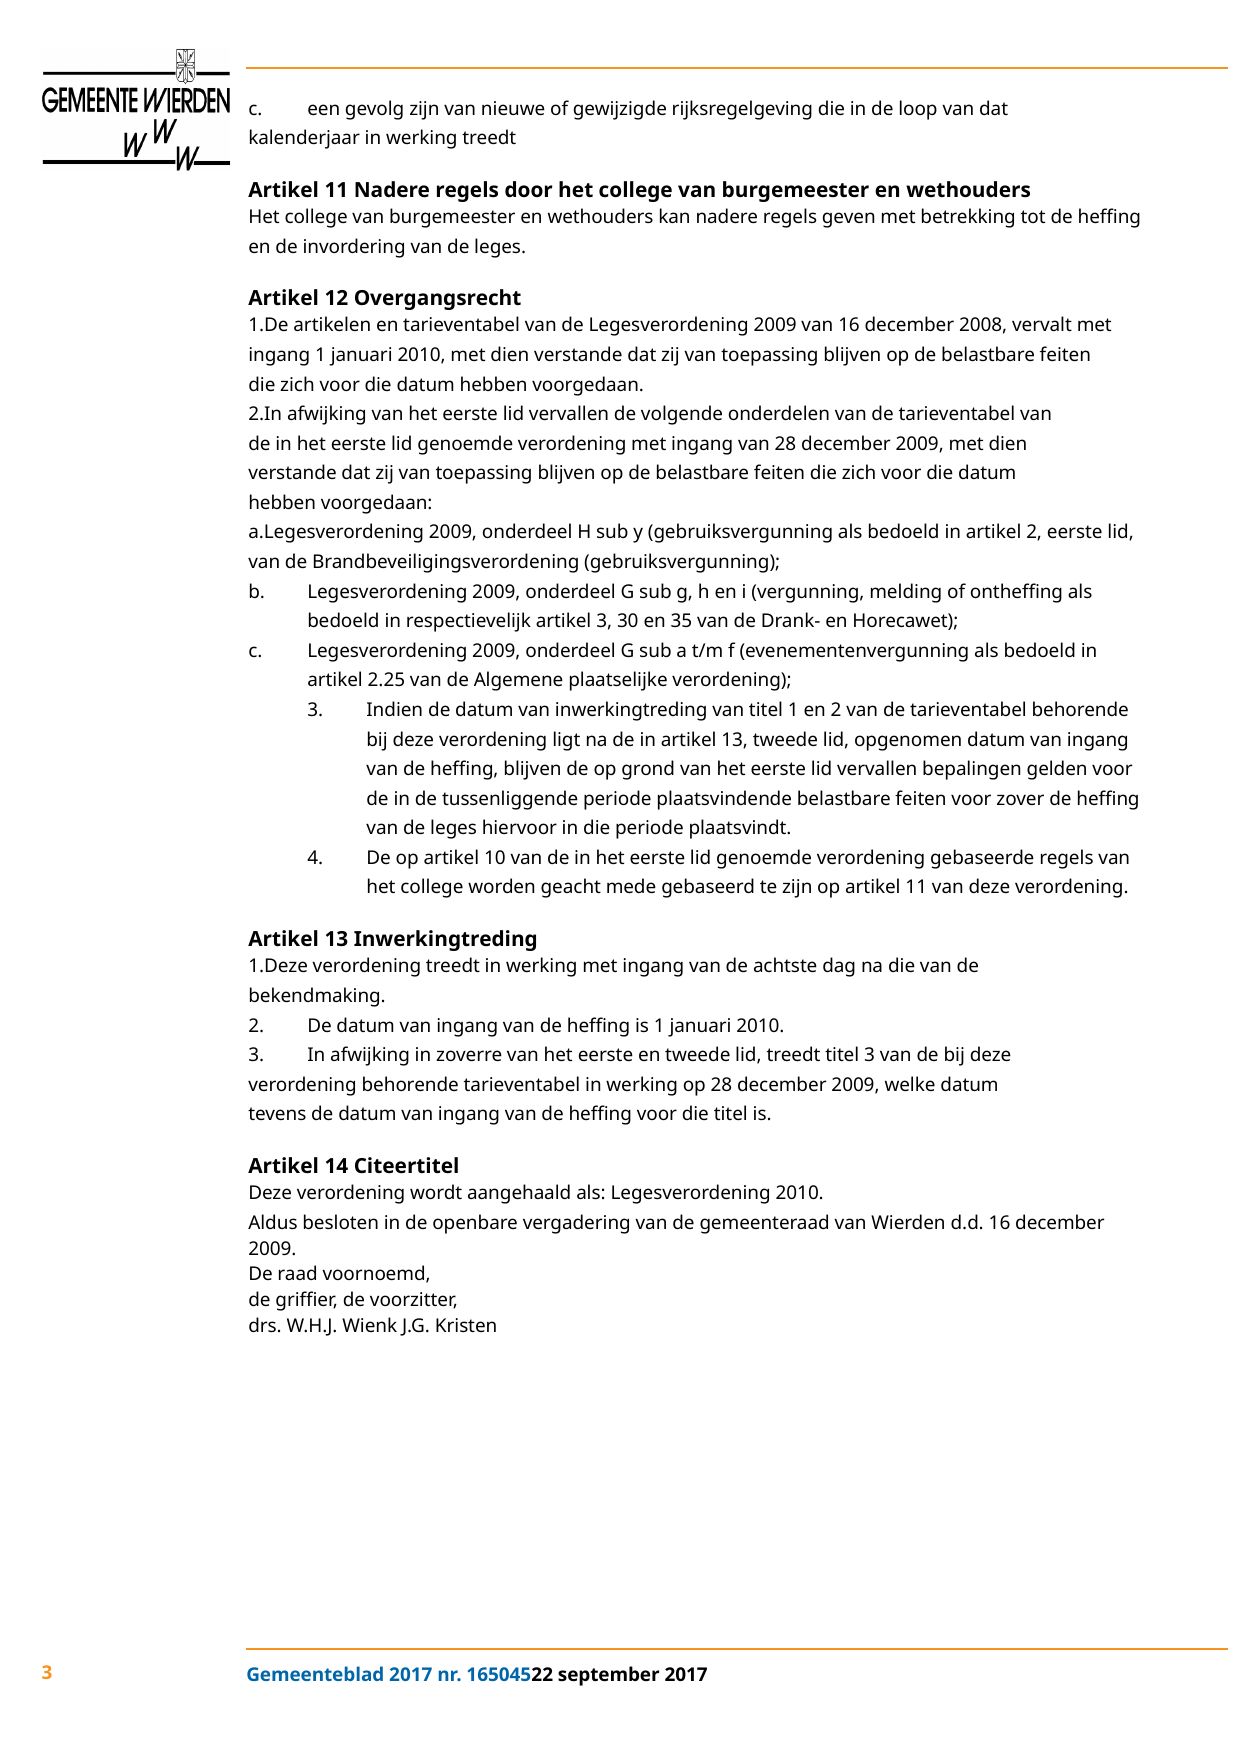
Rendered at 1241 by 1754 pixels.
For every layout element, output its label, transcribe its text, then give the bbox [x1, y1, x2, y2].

text ingang 1 januari 2010, met dien verstande dat zij van toepassing blijven op de belastbare feiten [248, 341, 1152, 367]
text die zich voor die datum hebben voorgedaan. [248, 371, 1152, 397]
text de in het eerste lid genoemde verordening met ingang van 28 december 2009, met dien [248, 430, 1152, 456]
text verstande dat zij van toepassing blijven op de belastbare feiten die zich voor die datum [248, 459, 1152, 485]
list Legesverordening 2009, onderdeel G sub a t/m f (evenementenvergunning als bedoeld in artikel 2.25 van de Algemene plaatselijke verordening); [248, 637, 1152, 692]
text Artikel 12 Overgangsrecht [248, 283, 1152, 312]
text drs. W.H.J. Wienk J.G. Kristen [248, 1312, 1152, 1338]
text hebben voorgedaan: [248, 489, 1152, 515]
picture [41, 47, 231, 172]
text van de Brandbeveiligingsverordening (gebruiksvergunning); [248, 548, 1152, 574]
text bekendmaking. [248, 982, 1152, 1008]
text a.Legesverordening 2009, onderdeel H sub y (gebruiksvergunning als bedoeld in artikel 2, eerste lid, [248, 519, 1152, 544]
text kalenderjaar in werking treedt [248, 124, 1152, 150]
list In afwijking in zoverre van het eerste en tweede lid, treedt titel 3 van de bij deze [248, 1041, 1152, 1067]
text De raad voornoemd, [248, 1260, 1152, 1286]
text Artikel 11 Nadere regels door het college van burgemeester en wethouders [248, 175, 1152, 203]
text Aldus besloten in de openbare vergadering van de gemeenteraad van Wierden d.d. 16 december 2009. [248, 1209, 1152, 1260]
text 2.In afwijking van het eerste lid vervallen de volgende onderdelen van de tarieventabel van [248, 400, 1152, 426]
list De op artikel 10 van de in het eerste lid genoemde verordening gebaseerde regels van het college worden geacht mede gebaseerd te zijn op artikel 11 van deze verordening. [307, 844, 1152, 899]
list Legesverordening 2009, onderdeel G sub g, h en i (vergunning, melding of ontheffing als bedoeld in respectievelijk artikel 3, 30 en 35 van de Drank- en Horecawet); [248, 578, 1152, 633]
list een gevolg zijn van nieuwe of gewijzigde rijksregelgeving die in de loop van dat [248, 95, 1152, 121]
text verordening behorende tarieventabel in werking op 28 december 2009, welke datum [248, 1071, 1152, 1097]
text Deze verordening wordt aangehaald als: Legesverordening 2010. [248, 1179, 1152, 1205]
text 1.Deze verordening treedt in werking met ingang van de achtste dag na die van de [248, 953, 1152, 978]
list De datum van ingang van de heffing is 1 januari 2010. [248, 1012, 1152, 1037]
text Het college van burgemeester en wethouders kan nadere regels geven met betrekking tot de heffing en de invordering van de leges. [248, 203, 1152, 258]
text 1.De artikelen en tarieventabel van de Legesverordening 2009 van 16 december 2008, vervalt met [248, 312, 1152, 337]
text Artikel 14 Citeertitel [248, 1151, 1152, 1179]
text tevens de datum van ingang van de heffing voor die titel is. [248, 1101, 1152, 1126]
text Artikel 13 Inwerkingtreding [248, 924, 1152, 953]
list Indien de datum van inwerkingtreding van titel 1 en 2 van de tarieventabel behorende bij deze verordening ligt na de in artikel 13, tweede lid, opgenomen datum van ingang van de heffing, blijven de op grond van het eerste lid vervallen bepalingen gelden voor de in de tussenliggende periode plaatsvindende belastbare feiten voor zover de heffing van de leges hiervoor in die periode plaatsvindt. [307, 696, 1152, 840]
text de griffier, de voorzitter, [248, 1286, 1152, 1312]
